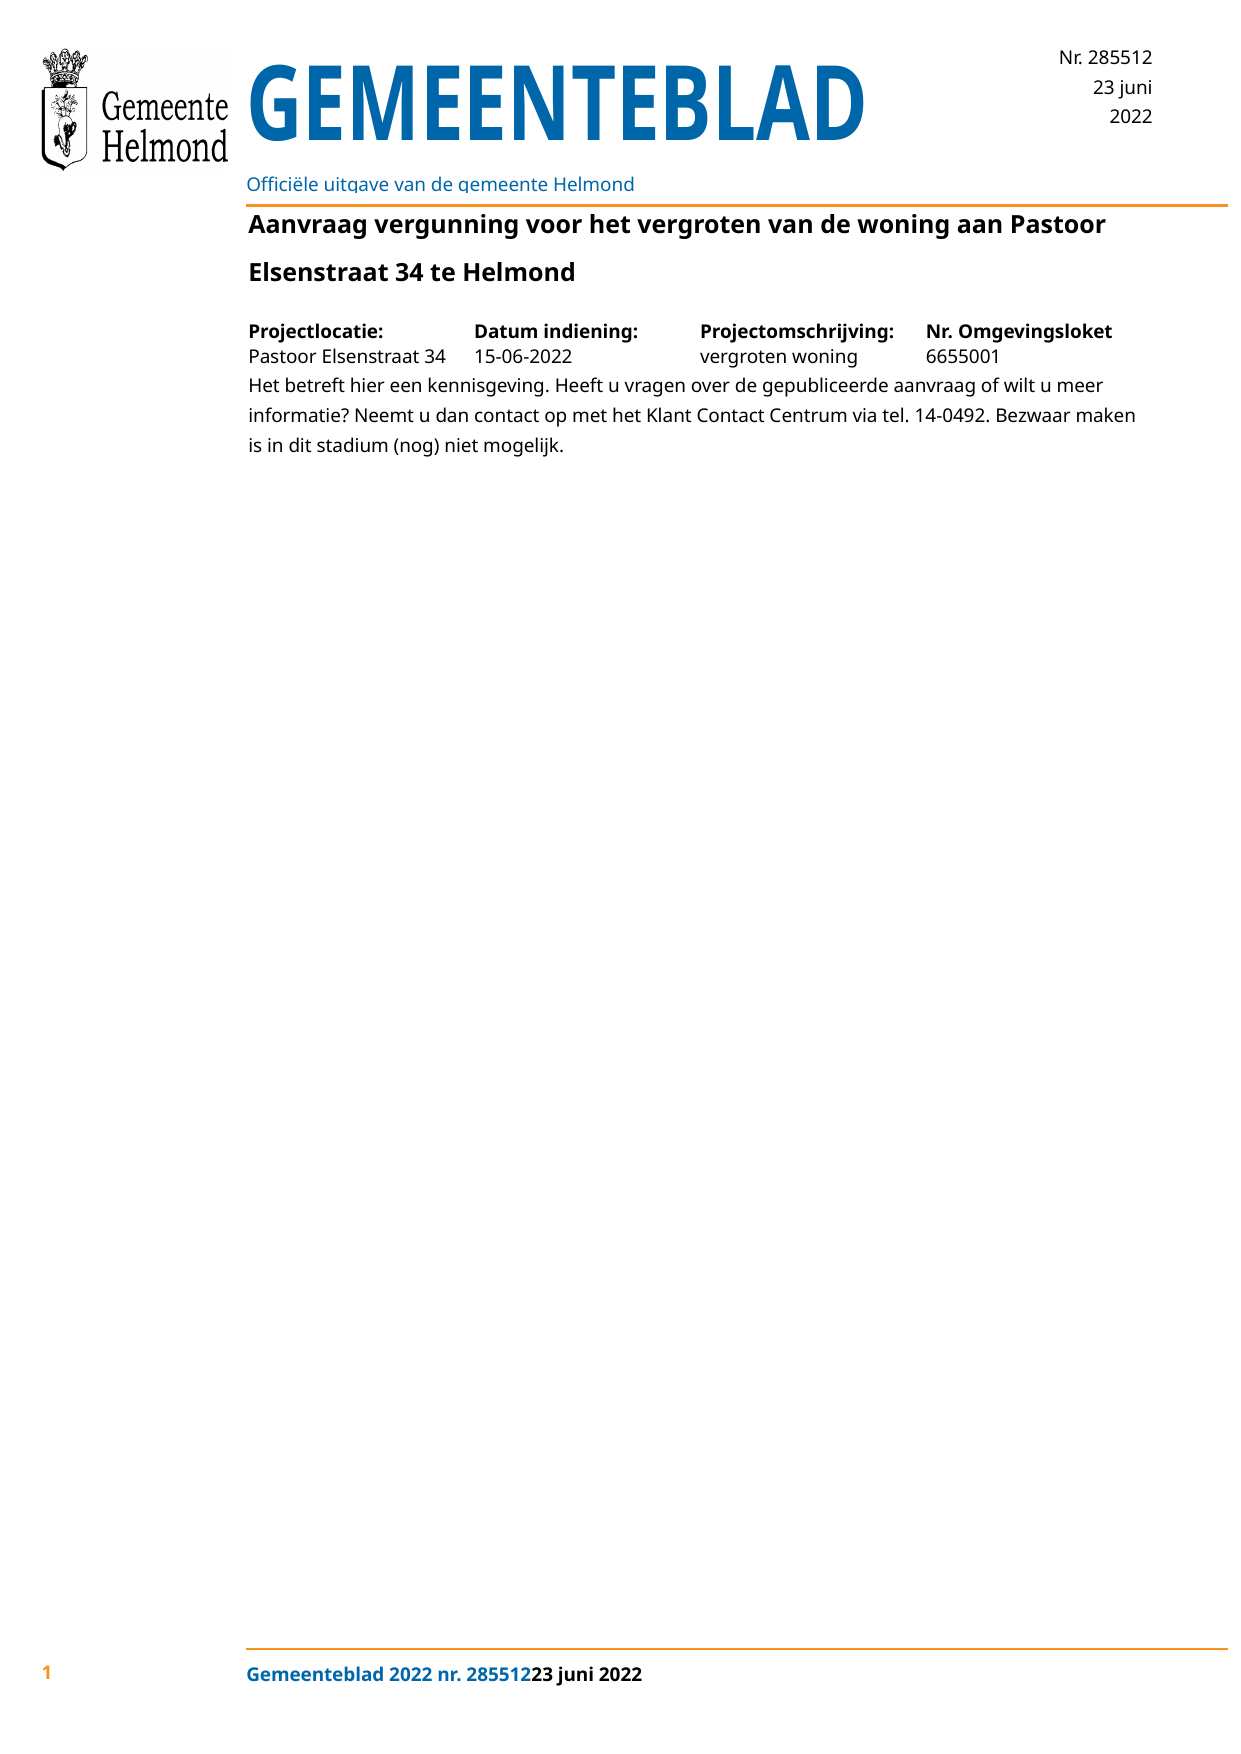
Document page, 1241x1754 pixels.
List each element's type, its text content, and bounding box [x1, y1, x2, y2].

table_header Projectomschrijving: [700, 318, 926, 344]
table_header Datum indiening: [474, 318, 700, 344]
picture [41, 47, 231, 172]
table_cell 15-06-2022 [474, 344, 700, 369]
text Aanvraag vergunning voor het vergroten van de woning aan Pastoor Elsenstraat 34 te Helmond [248, 207, 1152, 288]
table_cell Pastoor Elsenstraat 34 [248, 344, 474, 369]
table_cell 6655001 [926, 344, 1152, 369]
table_header Projectlocatie: [248, 318, 474, 344]
table_header Nr. Omgevingsloket [926, 318, 1152, 344]
text Het betreft hier een kennisgeving. Heeft u vragen over de gepubliceerde aanvraag of wilt u meer informatie? Neemt u dan contact op met het Klant Contact Centrum via tel. 14-0492. Bezwaar maken is in dit stadium (nog) niet mogelijk. [248, 373, 1152, 458]
table_cell vergroten woning [700, 344, 926, 369]
